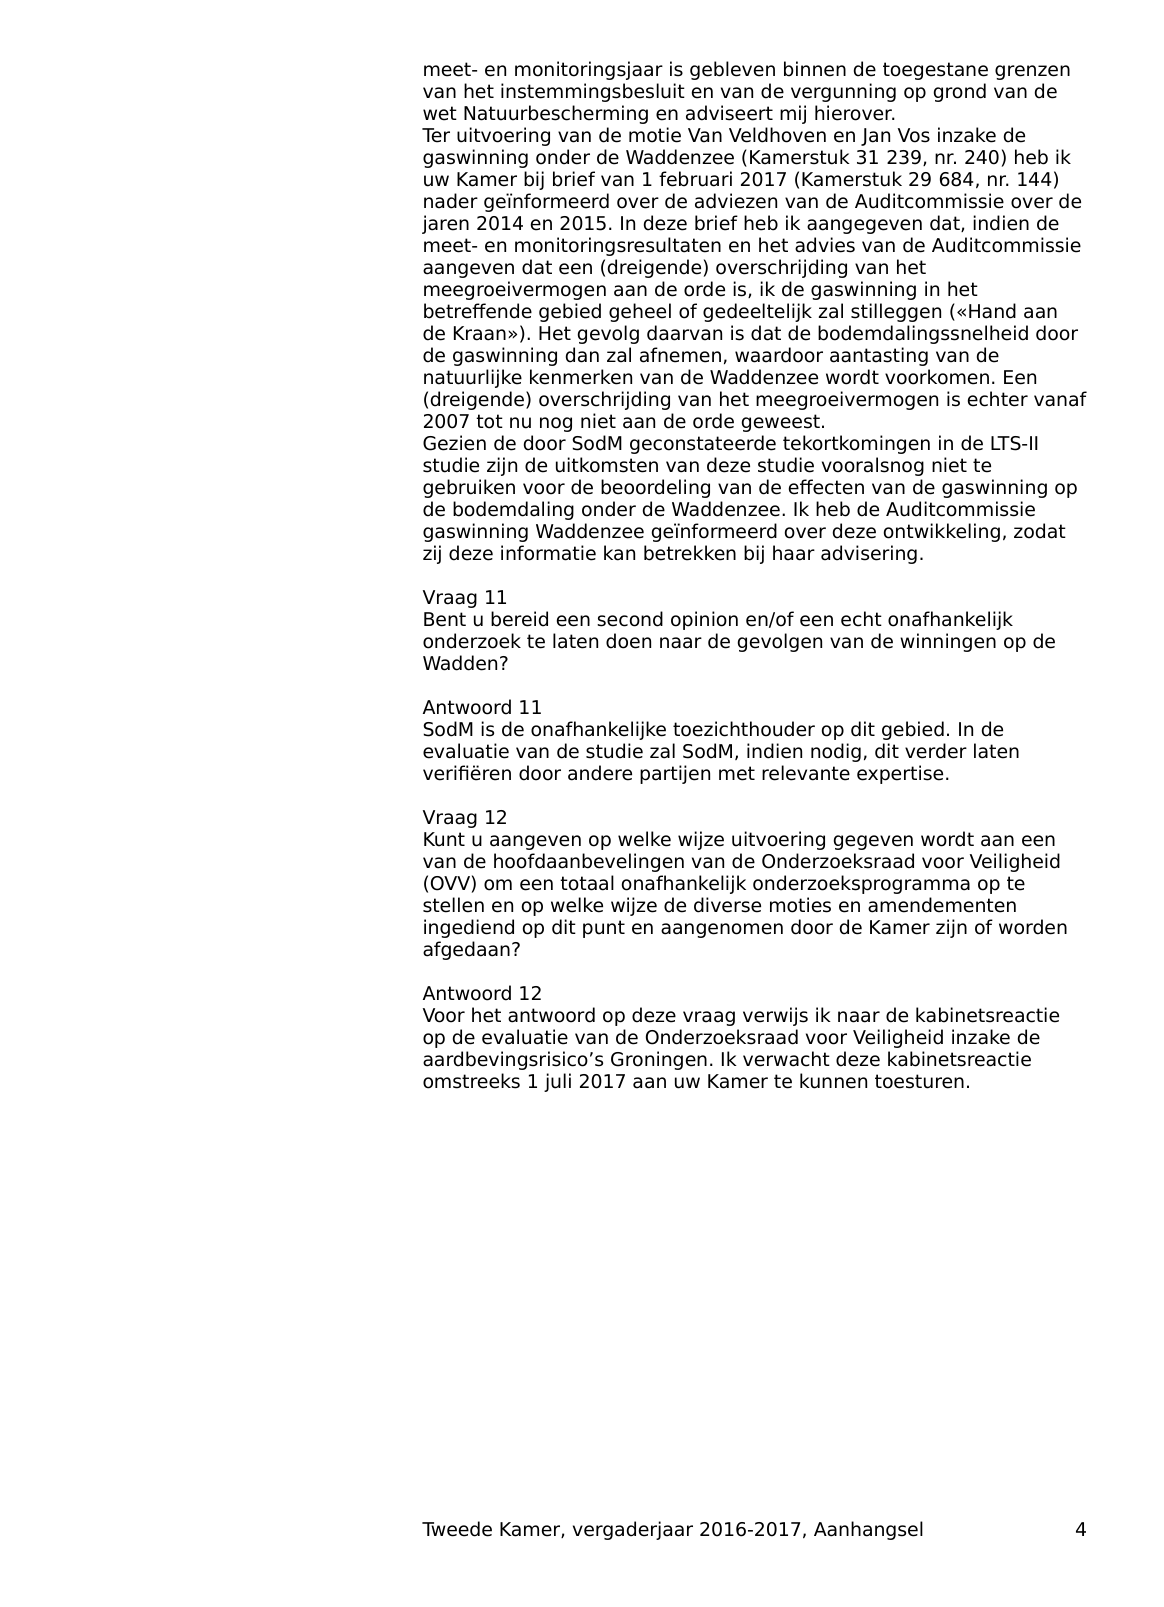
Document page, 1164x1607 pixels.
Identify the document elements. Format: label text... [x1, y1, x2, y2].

text Antwoord 11 [422, 697, 1087, 719]
text SodM is de onafhankelijke toezichthouder op dit gebied. In de evaluatie van de studie zal SodM, indien nodig, dit verder laten verifiëren door andere partijen met relevante expertise. [422, 719, 1087, 785]
text Gezien de door SodM geconstateerde tekortkomingen in de LTS-II studie zijn de uitkomsten van deze studie vooralsnog niet te gebruiken voor de beoordeling van de effecten van de gaswinning op de bodemdaling onder de Waddenzee. Ik heb de Auditcommissie gaswinning Waddenzee geïnformeerd over deze ontwikkeling, zodat zij deze informatie kan betrekken bij haar advisering. [422, 433, 1087, 564]
text Kunt u aangeven op welke wijze uitvoering gegeven wordt aan een van de hoofdaanbevelingen van de Onderzoeksraad voor Veiligheid (OVV) om een totaal onafhankelijk onderzoeksprogramma op te stellen en op welke wijze de diverse moties en amendementen ingediend op dit punt en aangenomen door de Kamer zijn of worden afgedaan? [422, 829, 1087, 961]
text Vraag 11 [422, 587, 1087, 609]
text Voor het antwoord op deze vraag verwijs ik naar de kabinetsreactie op de evaluatie van de Onderzoeksraad voor Veiligheid inzake de aardbevingsrisico’s Groningen. Ik verwacht deze kabinetsreactie omstreeks 1 juli 2017 aan uw Kamer te kunnen toesturen. [422, 1005, 1087, 1093]
text Antwoord 12 [422, 983, 1087, 1005]
text meet- en monitoringsjaar is gebleven binnen de toegestane grenzen van het instemmingsbesluit en van de vergunning op grond van de wet Natuurbescherming en adviseert mij hierover. [422, 59, 1087, 125]
text Ter uitvoering van de motie Van Veldhoven en Jan Vos inzake de gaswinning onder de Waddenzee (Kamerstuk 31 239, nr. 240) heb ik uw Kamer bij brief van 1 februari 2017 (Kamerstuk 29 684, nr. 144) nader geïnformeerd over de adviezen van de Auditcommissie over de jaren 2014 en 2015. In deze brief heb ik aangegeven dat, indien de meet- en monitoringsresultaten en het advies van de Auditcommissie aangeven dat een (dreigende) overschrijding van het meegroeivermogen aan de orde is, ik de gaswinning in het betreffende gebied geheel of gedeeltelijk zal stilleggen («Hand aan de Kraan»). Het gevolg daarvan is dat de bodemdalingssnelheid door de gaswinning dan zal afnemen, waardoor aantasting van de natuurlijke kenmerken van de Waddenzee wordt voorkomen. Een (dreigende) overschrijding van het meegroeivermogen is echter vanaf 2007 tot nu nog niet aan de orde geweest. [422, 125, 1087, 433]
text Bent u bereid een second opinion en/of een echt onafhankelijk onderzoek te laten doen naar de gevolgen van de winningen op de Wadden? [422, 609, 1087, 675]
text Vraag 12 [422, 807, 1087, 829]
